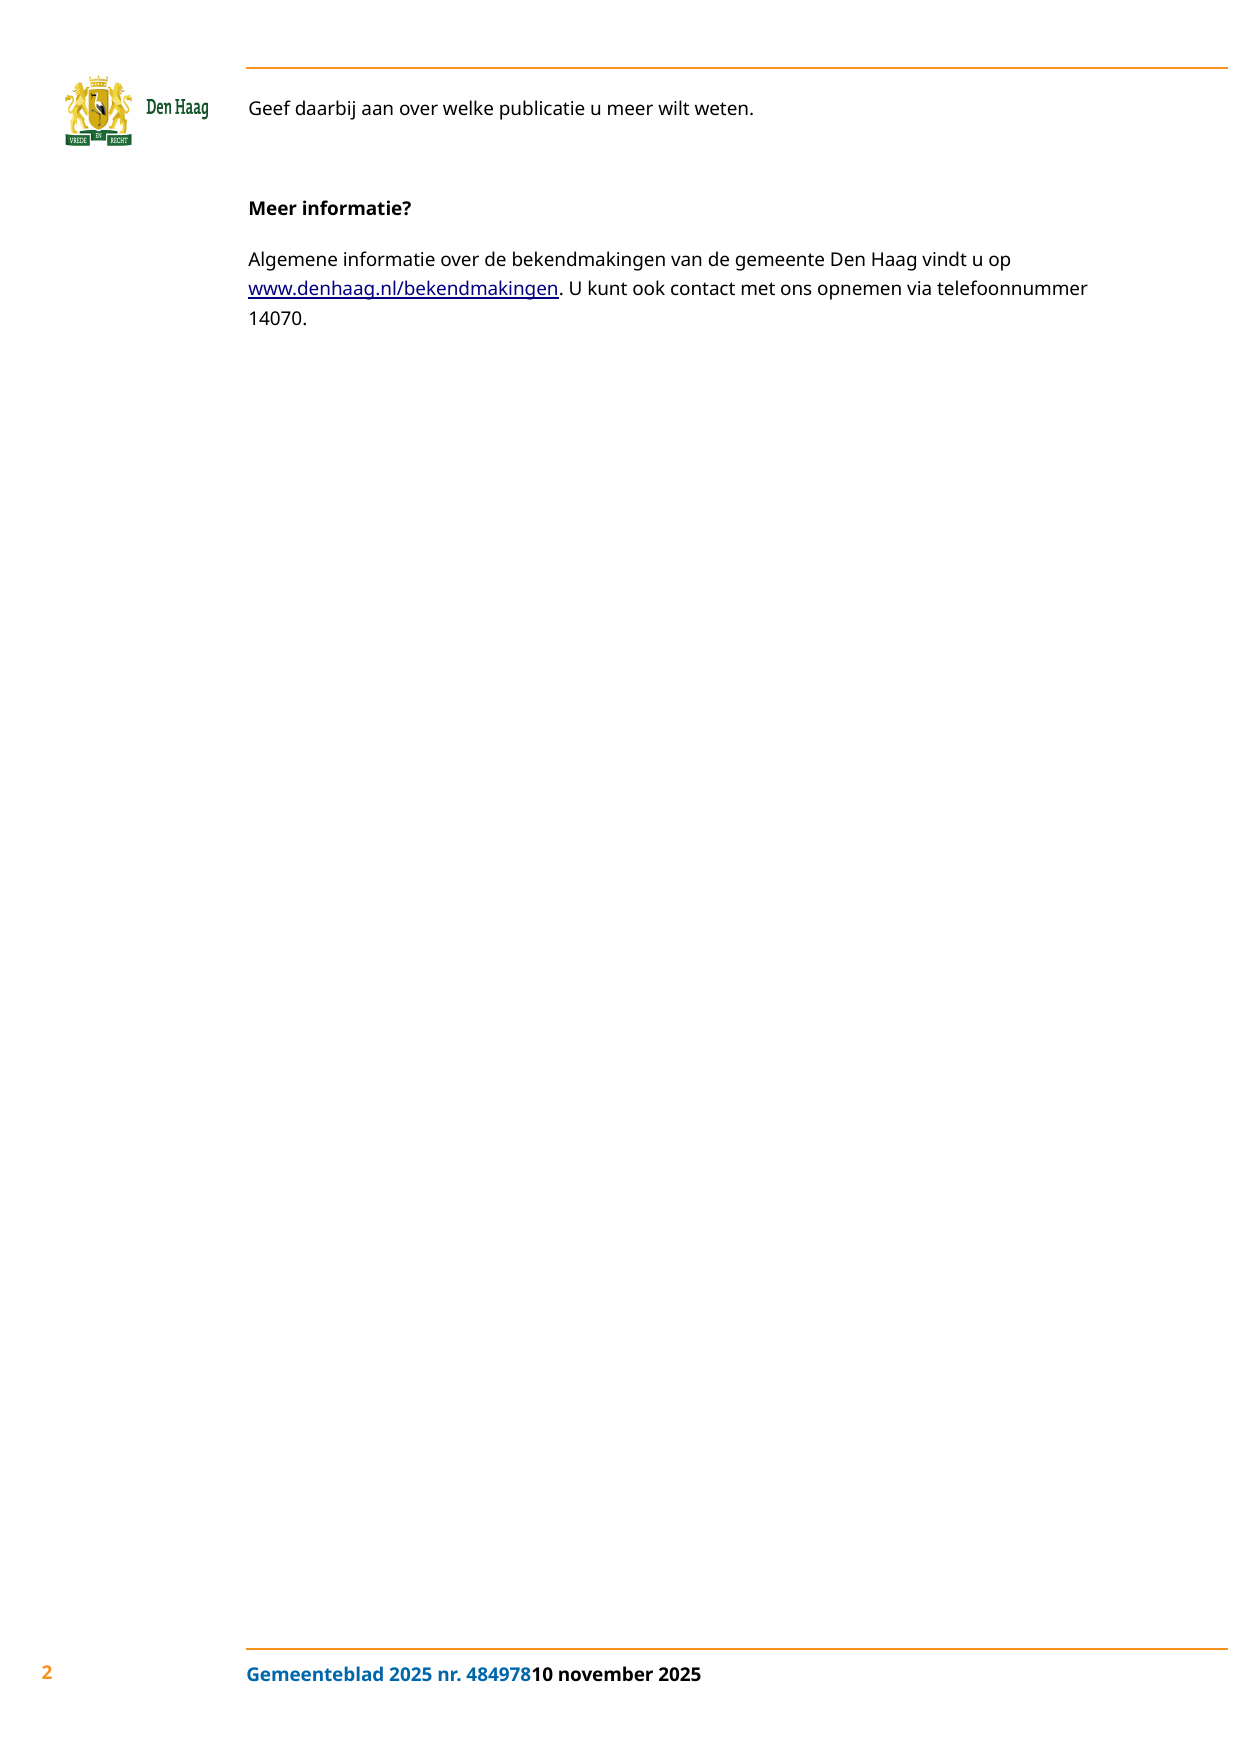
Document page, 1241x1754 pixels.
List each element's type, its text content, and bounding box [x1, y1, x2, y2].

text Algemene informatie over de bekendmakingen van de gemeente Den Haag vindt u op www.denhaag.nl/bekendmakingen. U kunt ook contact met ons opnemen via telefoonnummer 14070. [248, 246, 1152, 331]
picture [41, 47, 231, 172]
text Geef daarbij aan over welke publicatie u meer wilt weten. [248, 95, 1152, 121]
text Meer informatie? [248, 196, 1152, 221]
